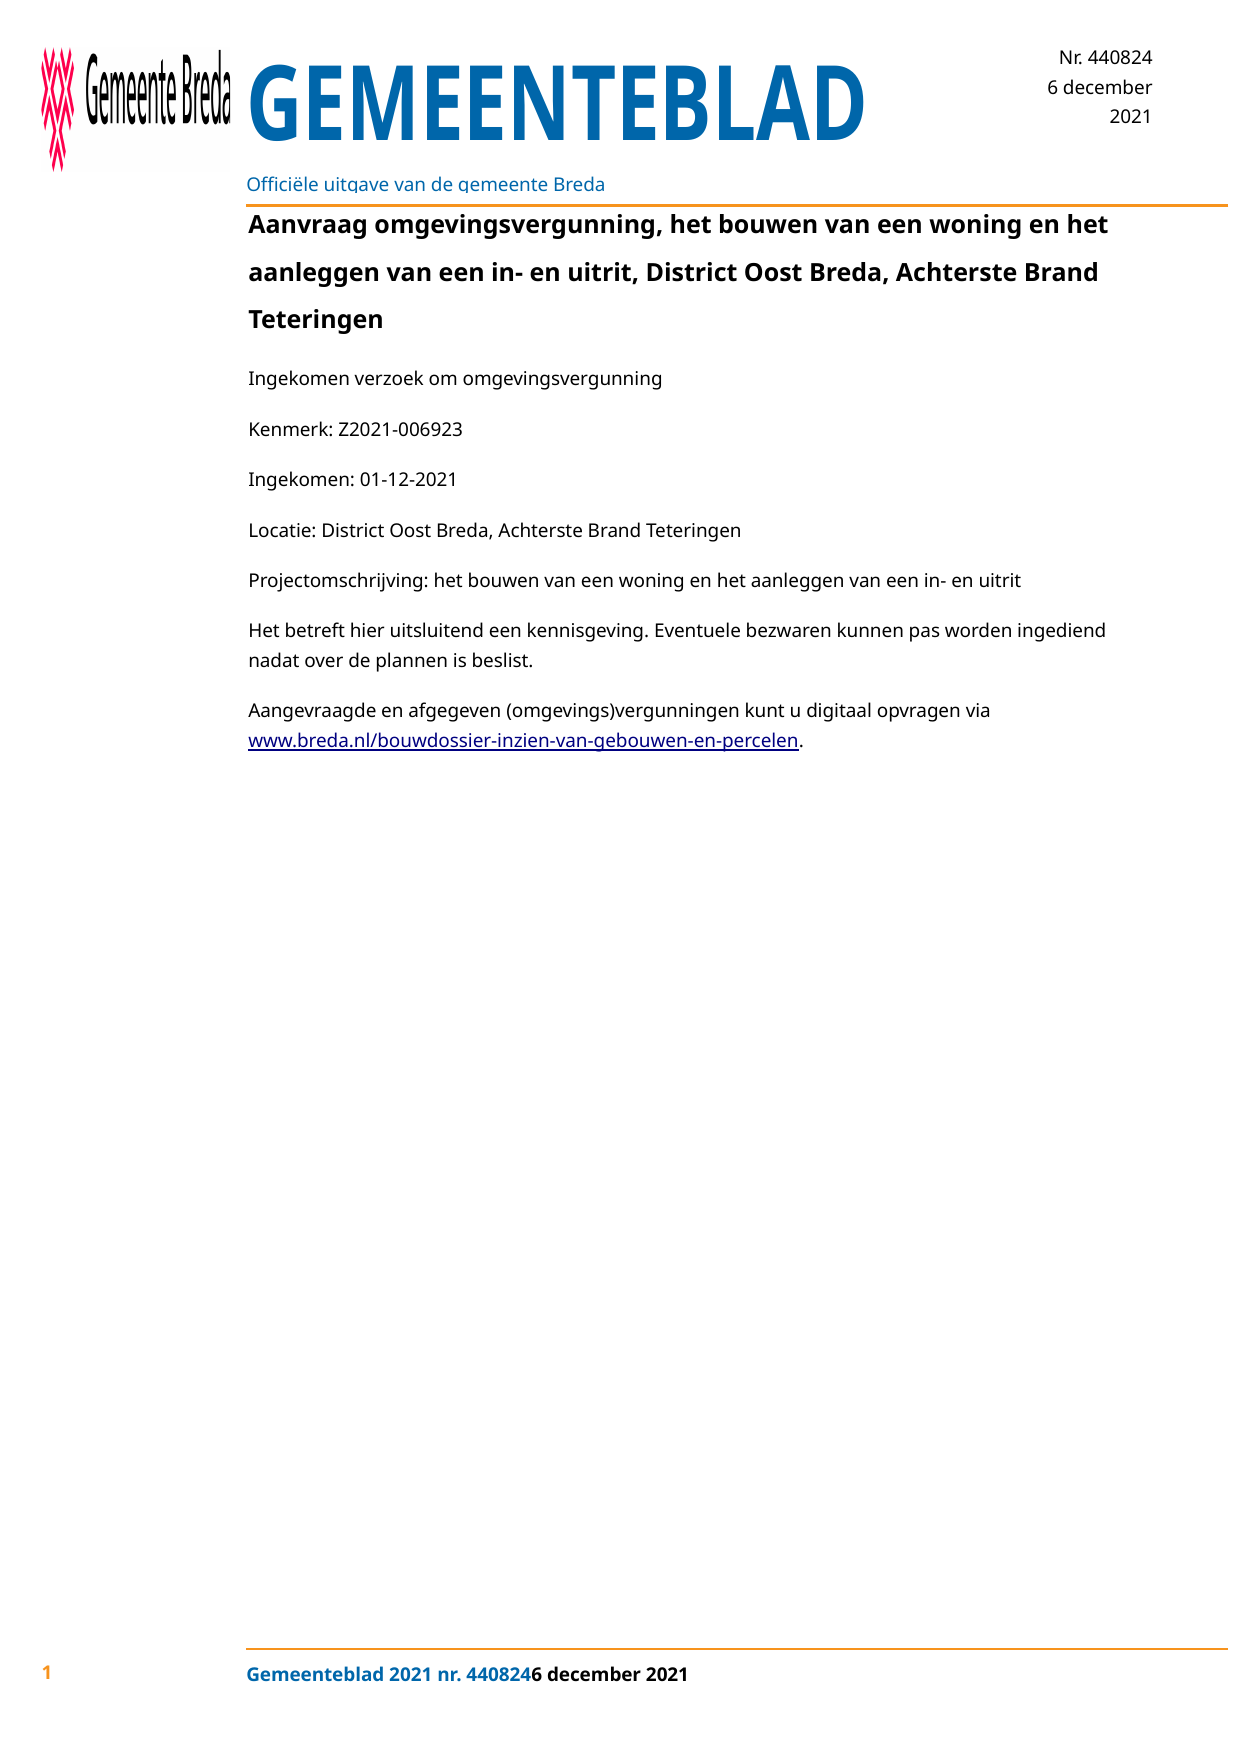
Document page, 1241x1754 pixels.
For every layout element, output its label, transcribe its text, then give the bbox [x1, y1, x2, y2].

picture [41, 47, 231, 172]
text Ingekomen: 01-12-2021 [248, 466, 1152, 492]
text Kenmerk: Z2021-006923 [248, 416, 1152, 442]
text Ingekomen verzoek om omgevingsvergunning [248, 366, 1152, 391]
text Projectomschrijving: het bouwen van een woning en het aanleggen van een in- en uitrit [248, 567, 1152, 593]
text Locatie: District Oost Breda, Achterste Brand Teteringen [248, 517, 1152, 542]
text Het betreft hier uitsluitend een kennisgeving. Eventuele bezwaren kunnen pas worden ingediend nadat over de plannen is beslist. [248, 618, 1152, 673]
text Aanvraag omgevingsvergunning, het bouwen van een woning en het aanleggen van een in- en uitrit, District Oost Breda, Achterste Brand Teteringen [248, 207, 1152, 336]
text Aangevraagde en afgegeven (omgevings)vergunningen kunt u digitaal opvragen via www.breda.nl/bouwdossier-inzien-van-gebouwen-en-percelen. [248, 698, 1152, 753]
